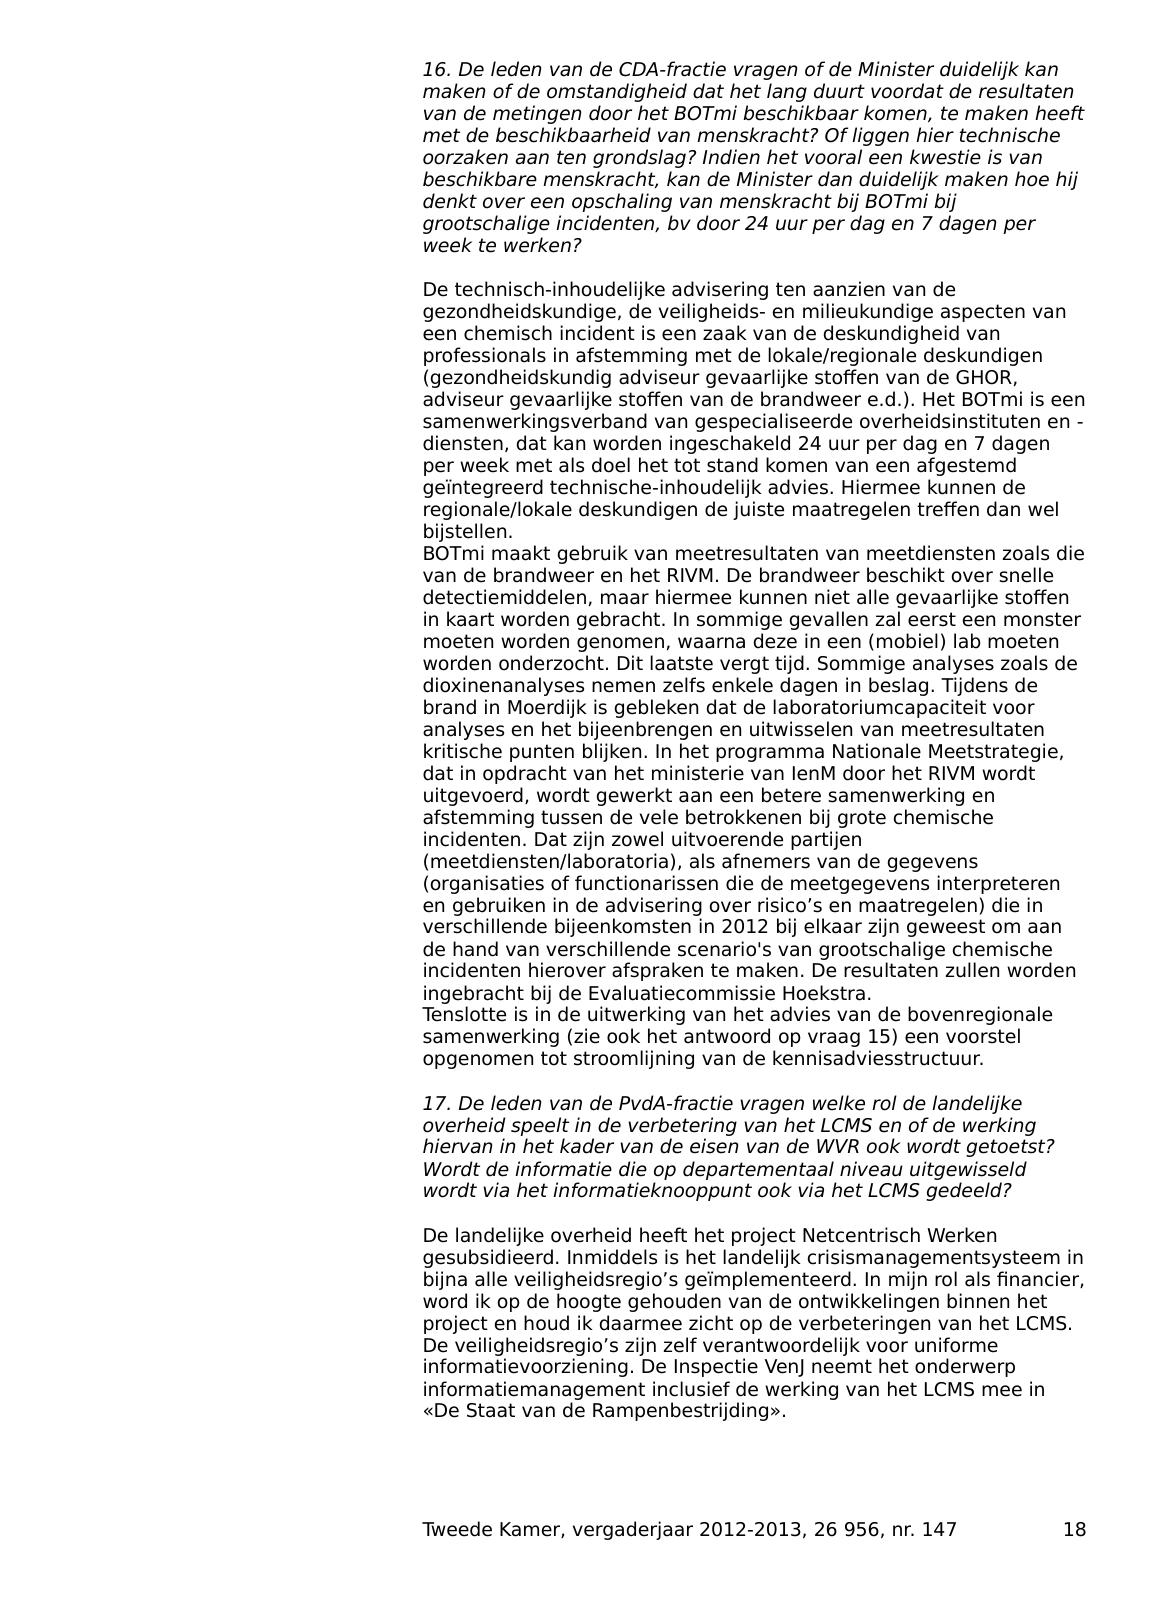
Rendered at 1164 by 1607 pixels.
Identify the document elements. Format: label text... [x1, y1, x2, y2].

text De landelijke overheid heeft het project Netcentrisch Werken gesubsidieerd. Inmiddels is het landelijk crisismanagementsysteem in bijna alle veiligheidsregio’s geïmplementeerd. In mijn rol als financier, word ik op de hoogte gehouden van de ontwikkelingen binnen het project en houd ik daarmee zicht op de verbeteringen van het LCMS. [422, 1224, 1087, 1334]
subtitle 17. De leden van de PvdA-fractie vragen welke rol de landelijke overheid speelt in de verbetering van het LCMS en of de werking hiervan in het kader van de eisen van de WVR ook wordt getoetst? Wordt de informatie die op departementaal niveau uitgewisseld wordt via het informatieknooppunt ook via het LCMS gedeeld? [422, 1092, 1087, 1202]
text Tenslotte is in de uitwerking van het advies van de bovenregionale samenwerking (zie ook het antwoord op vraag 15) een voorstel opgenomen tot stroomlijning van de kennisadviesstructuur. [422, 1004, 1087, 1070]
text BOTmi maakt gebruik van meetresultaten van meetdiensten zoals die van de brandweer en het RIVM. De brandweer beschikt over snelle detectiemiddelen, maar hiermee kunnen niet alle gevaarlijke stoffen in kaart worden gebracht. In sommige gevallen zal eerst een monster moeten worden genomen, waarna deze in een (mobiel) lab moeten worden onderzocht. Dit laatste vergt tijd. Sommige analyses zoals de dioxinenanalyses nemen zelfs enkele dagen in beslag. Tijdens de brand in Moerdijk is gebleken dat de laboratoriumcapaciteit voor analyses en het bijeenbrengen en uitwisselen van meetresultaten kritische punten blijken. In het programma Nationale Meetstrategie, dat in opdracht van het ministerie van IenM door het RIVM wordt uitgevoerd, wordt gewerkt aan een betere samenwerking en afstemming tussen de vele betrokkenen bij grote chemische incidenten. Dat zijn zowel uitvoerende partijen (meetdiensten/laboratoria), als afnemers van de gegevens (organisaties of functionarissen die de meetgegevens interpreteren en gebruiken in de advisering over risico’s en maatregelen) die in verschillende bijeenkomsten in 2012 bij elkaar zijn geweest om aan de hand van verschillende scenario's van grootschalige chemische incidenten hierover afspraken te maken. De resultaten zullen worden ingebracht bij de Evaluatiecommissie Hoekstra. [422, 543, 1087, 1004]
text De veiligheidsregio’s zijn zelf verantwoordelijk voor uniforme informatievoorziening. De Inspectie VenJ neemt het onderwerp informatiemanagement inclusief de werking van het LCMS mee in «De Staat van de Rampenbestrijding». [422, 1334, 1087, 1422]
subtitle 16. De leden van de CDA-fractie vragen of de Minister duidelijk kan maken of de omstandigheid dat het lang duurt voordat de resultaten van de metingen door het BOTmi beschikbaar komen, te maken heeft met de beschikbaarheid van menskracht? Of liggen hier technische oorzaken aan ten grondslag? Indien het vooral een kwestie is van beschikbare menskracht, kan de Minister dan duidelijk maken hoe hij denkt over een opschaling van menskracht bij BOTmi bij grootschalige incidenten, bv door 24 uur per dag en 7 dagen per week te werken? [422, 59, 1087, 257]
text De technisch-inhoudelijke advisering ten aanzien van de gezondheidskundige, de veiligheids- en milieukundige aspecten van een chemisch incident is een zaak van de deskundigheid van professionals in afstemming met de lokale/regionale deskundigen (gezondheidskundig adviseur gevaarlijke stoffen van de GHOR, adviseur gevaarlijke stoffen van de brandweer e.d.). Het BOTmi is een samenwerkingsverband van gespecialiseerde overheidsinstituten en -diensten, dat kan worden ingeschakeld 24 uur per dag en 7 dagen per week met als doel het tot stand komen van een afgestemd geïntegreerd technische-inhoudelijk advies. Hiermee kunnen de regionale/lokale deskundigen de juiste maatregelen treffen dan wel bijstellen. [422, 279, 1087, 543]
